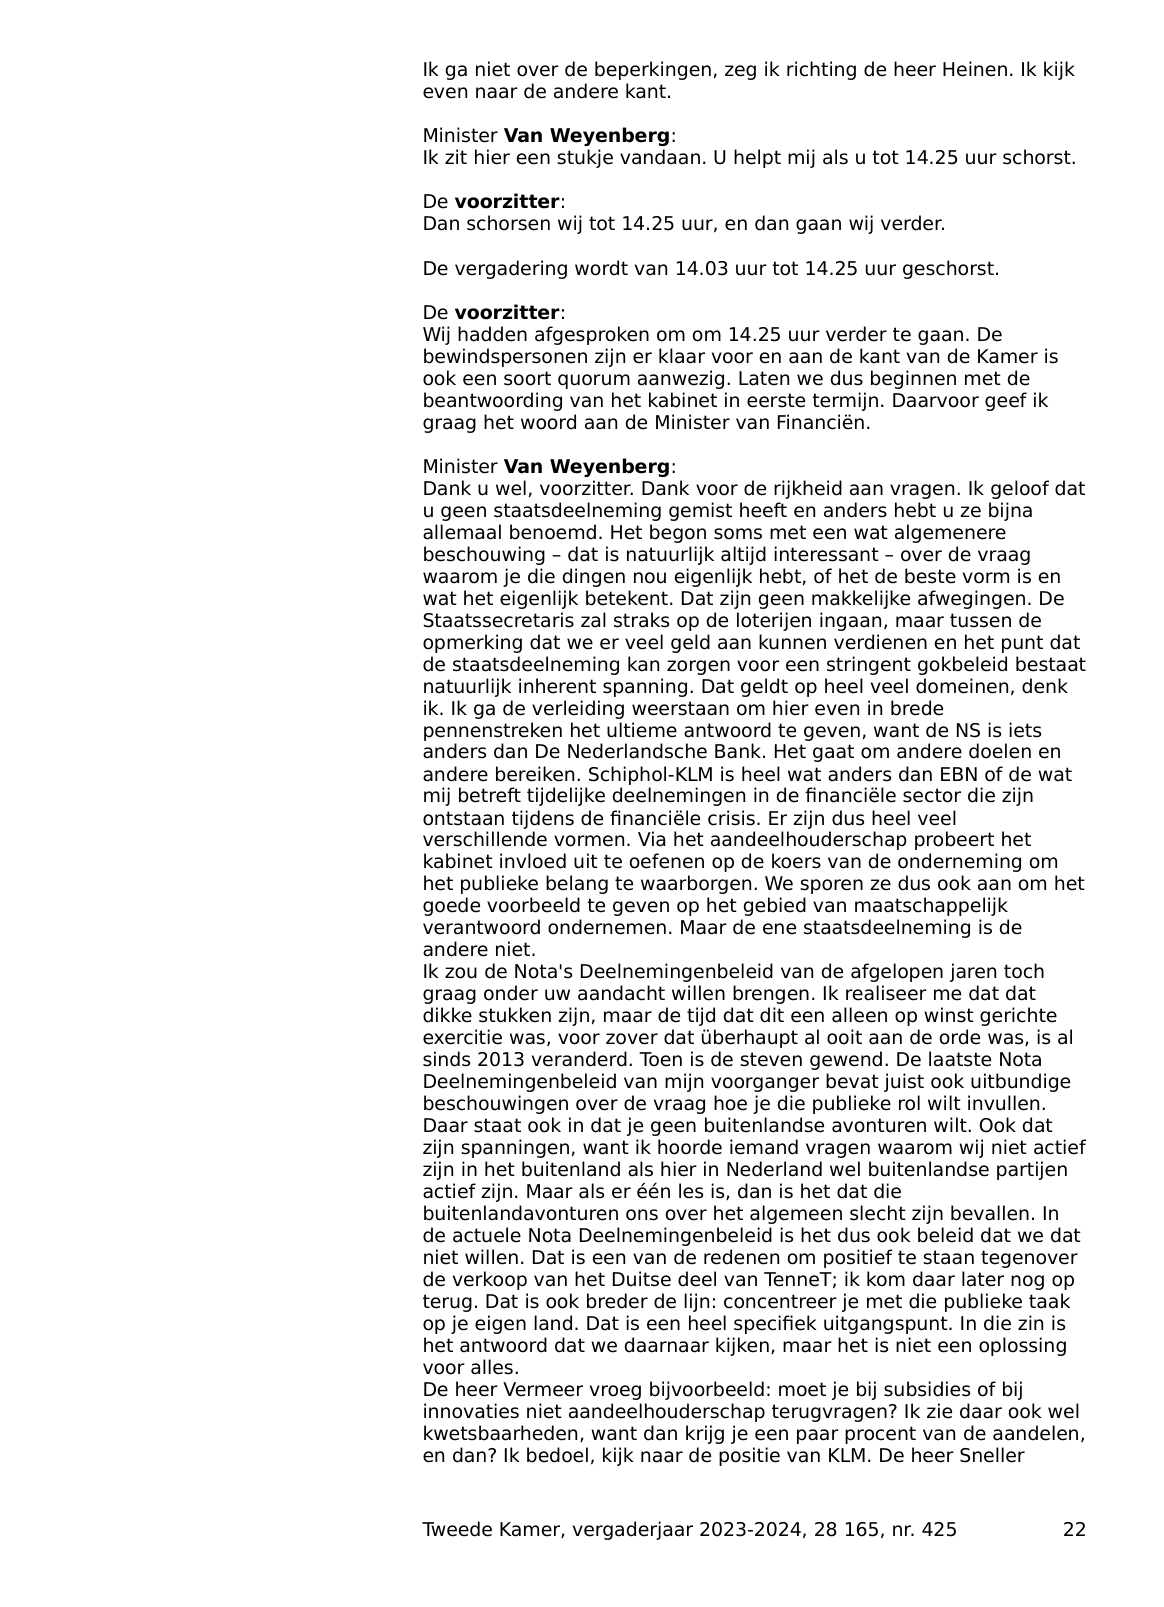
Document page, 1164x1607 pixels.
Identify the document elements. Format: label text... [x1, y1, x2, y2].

text De voorzitter: [422, 191, 1087, 213]
text Ik zit hier een stukje vandaan. U helpt mij als u tot 14.25 uur schorst. [422, 147, 1087, 169]
text Ik zou de Nota's Deelnemingenbeleid van de afgelopen jaren toch graag onder uw aandacht willen brengen. Ik realiseer me dat dat dikke stukken zijn, maar de tijd dat dit een alleen op winst gerichte exercitie was, voor zover dat überhaupt al ooit aan de orde was, is al sinds 2013 veranderd. Toen is de steven gewend. De laatste Nota Deelnemingenbeleid van mijn voorganger bevat juist ook uitbundige beschouwingen over de vraag hoe je die publieke rol wilt invullen. Daar staat ook in dat je geen buitenlandse avonturen wilt. Ook dat zijn spanningen, want ik hoorde iemand vragen waarom wij niet actief zijn in het buitenland als hier in Nederland wel buitenlandse partijen actief zijn. Maar als er één les is, dan is het dat die buitenlandavonturen ons over het algemeen slecht zijn bevallen. In de actuele Nota Deelnemingenbeleid is het dus ook beleid dat we dat niet willen. Dat is een van de redenen om positief te staan tegenover de verkoop van het Duitse deel van TenneT; ik kom daar later nog op terug. Dat is ook breder de lijn: concentreer je met die publieke taak op je eigen land. Dat is een heel specifiek uitgangspunt. In die zin is het antwoord dat we daarnaar kijken, maar het is niet een oplossing voor alles. [422, 961, 1087, 1379]
text Minister Van Weyenberg: [422, 456, 1087, 478]
text Dank u wel, voorzitter. Dank voor de rijkheid aan vragen. Ik geloof dat u geen staatsdeelneming gemist heeft en anders hebt u ze bijna allemaal benoemd. Het begon soms met een wat algemenere beschouwing – dat is natuurlijk altijd interessant – over de vraag waarom je die dingen nou eigenlijk hebt, of het de beste vorm is en wat het eigenlijk betekent. Dat zijn geen makkelijke afwegingen. De Staatssecretaris zal straks op de loterijen ingaan, maar tussen de opmerking dat we er veel geld aan kunnen verdienen en het punt dat de staatsdeelneming kan zorgen voor een stringent gokbeleid bestaat natuurlijk inherent spanning. Dat geldt op heel veel domeinen, denk ik. Ik ga de verleiding weerstaan om hier even in brede pennenstreken het ultieme antwoord te geven, want de NS is iets anders dan De Nederlandsche Bank. Het gaat om andere doelen en andere bereiken. Schiphol-KLM is heel wat anders dan EBN of de wat mij betreft tijdelijke deelnemingen in de financiële sector die zijn ontstaan tijdens de financiële crisis. Er zijn dus heel veel verschillende vormen. Via het aandeelhouderschap probeert het kabinet invloed uit te oefenen op de koers van de onderneming om het publieke belang te waarborgen. We sporen ze dus ook aan om het goede voorbeeld te geven op het gebied van maatschappelijk verantwoord ondernemen. Maar de ene staatsdeelneming is de andere niet. [422, 478, 1087, 961]
text De vergadering wordt van 14.03 uur tot 14.25 uur geschorst. [422, 257, 1087, 279]
text Ik ga niet over de beperkingen, zeg ik richting de heer Heinen. Ik kijk even naar de andere kant. [422, 59, 1087, 103]
text Wij hadden afgesproken om om 14.25 uur verder te gaan. De bewindspersonen zijn er klaar voor en aan de kant van de Kamer is ook een soort quorum aanwezig. Laten we dus beginnen met de beantwoording van het kabinet in eerste termijn. Daarvoor geef ik graag het woord aan de Minister van Financiën. [422, 324, 1087, 433]
text Dan schorsen wij tot 14.25 uur, en dan gaan wij verder. [422, 213, 1087, 235]
text De heer Vermeer vroeg bijvoorbeeld: moet je bij subsidies of bij innovaties niet aandeelhouderschap terugvragen? Ik zie daar ook wel kwetsbaarheden, want dan krijg je een paar procent van de aandelen, en dan? Ik bedoel, kijk naar de positie van KLM. De heer Sneller [422, 1379, 1087, 1467]
text Minister Van Weyenberg: [422, 125, 1087, 147]
text De voorzitter: [422, 302, 1087, 324]
